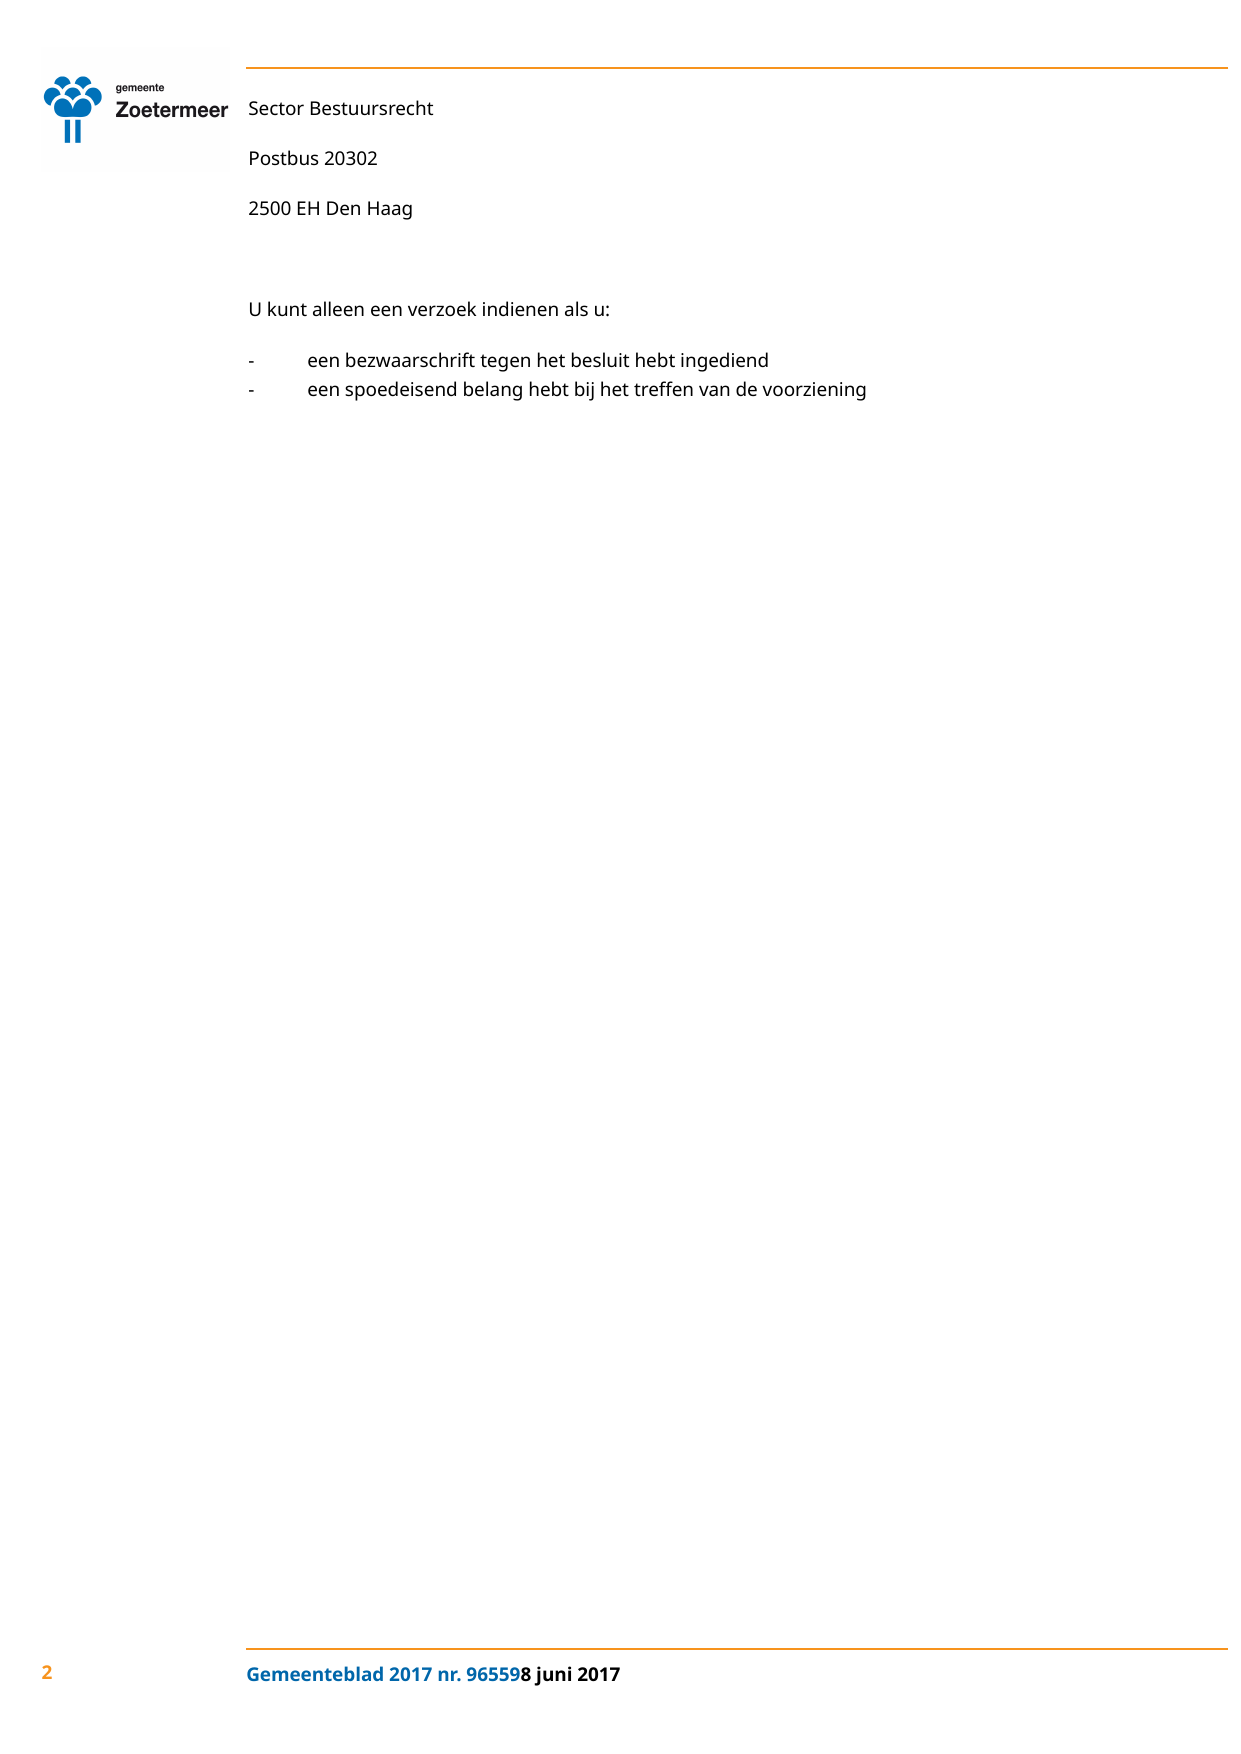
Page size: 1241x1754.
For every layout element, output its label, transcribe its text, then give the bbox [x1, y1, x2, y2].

picture [41, 47, 231, 172]
list een bezwaarschrift tegen het besluit hebt ingediend [248, 347, 1152, 373]
text Sector Bestuursrecht [248, 95, 1152, 121]
text U kunt alleen een verzoek indienen als u: [248, 296, 1152, 322]
list een spoedeisend belang hebt bij het treffen van de voorziening [248, 376, 1152, 402]
text 2500 EH Den Haag [248, 196, 1152, 221]
text Postbus 20302 [248, 145, 1152, 171]
